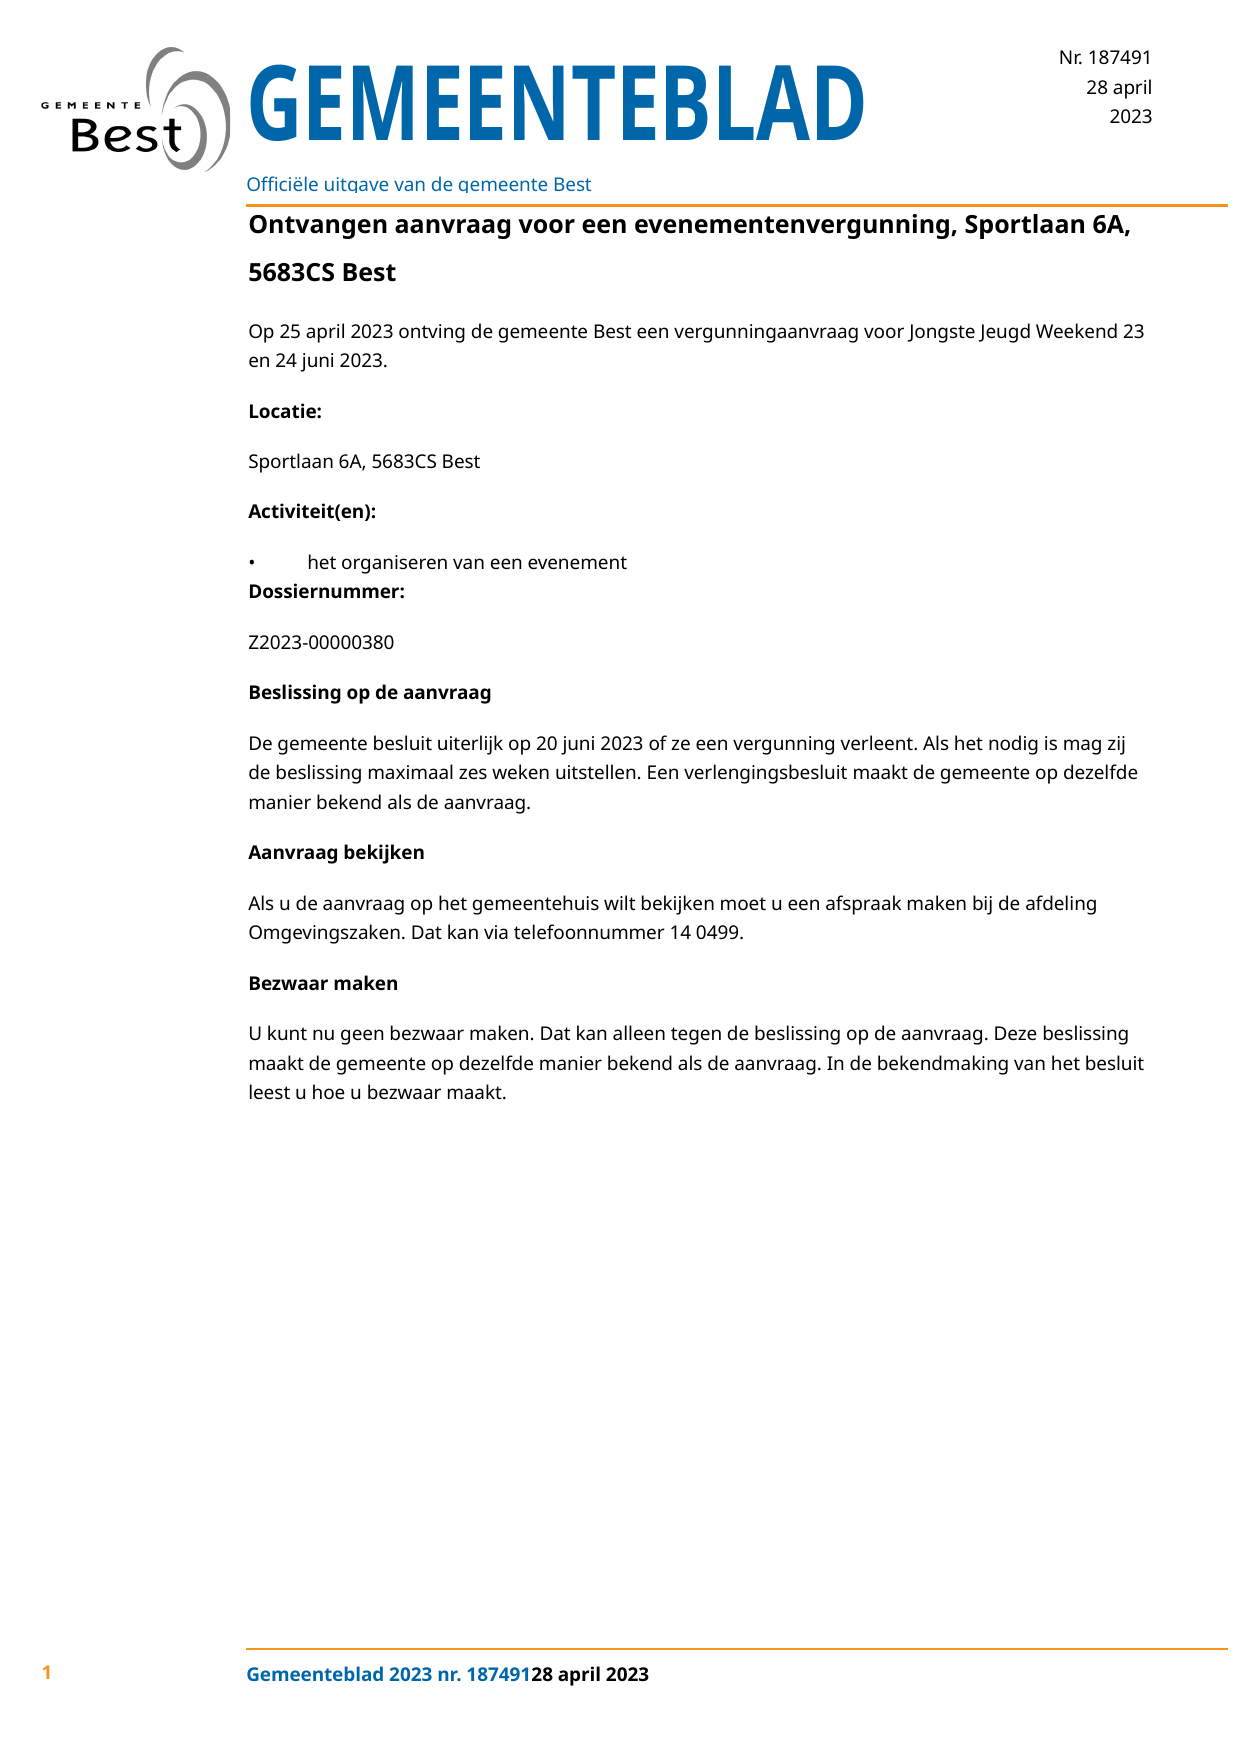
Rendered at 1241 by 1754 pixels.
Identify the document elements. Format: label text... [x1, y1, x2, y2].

text Als u de aanvraag op het gemeentehuis wilt bekijken moet u een afspraak maken bij de afdeling Omgevingszaken. Dat kan via telefoonnummer 14 0499. [248, 890, 1152, 945]
text Z2023-00000380 [248, 629, 1152, 655]
text Beslissing op de aanvraag [248, 679, 1152, 705]
text Ontvangen aanvraag voor een evenementenvergunning, Sportlaan 6A, 5683CS Best [248, 207, 1152, 288]
text Sportlaan 6A, 5683CS Best [248, 448, 1152, 474]
text Activiteit(en): [248, 499, 1152, 524]
text Aanvraag bekijken [248, 839, 1152, 865]
picture [41, 47, 231, 172]
text Locatie: [248, 398, 1152, 424]
list het organiseren van een evenement [248, 549, 1152, 575]
text Op 25 april 2023 ontving de gemeente Best een vergunningaanvraag voor Jongste Jeugd Weekend 23 en 24 juni 2023. [248, 318, 1152, 373]
text De gemeente besluit uiterlijk op 20 juni 2023 of ze een vergunning verleent. Als het nodig is mag zij de beslissing maximaal zes weken uitstellen. Een verlengingsbesluit maakt de gemeente op dezelfde manier bekend als de aanvraag. [248, 730, 1152, 815]
text U kunt nu geen bezwaar maken. Dat kan alleen tegen de beslissing op de aanvraag. Deze beslissing maakt de gemeente op dezelfde manier bekend als de aanvraag. In de bekendmaking van het besluit leest u hoe u bezwaar maakt. [248, 1020, 1152, 1105]
text Bezwaar maken [248, 970, 1152, 996]
text Dossiernummer: [248, 579, 1152, 604]
